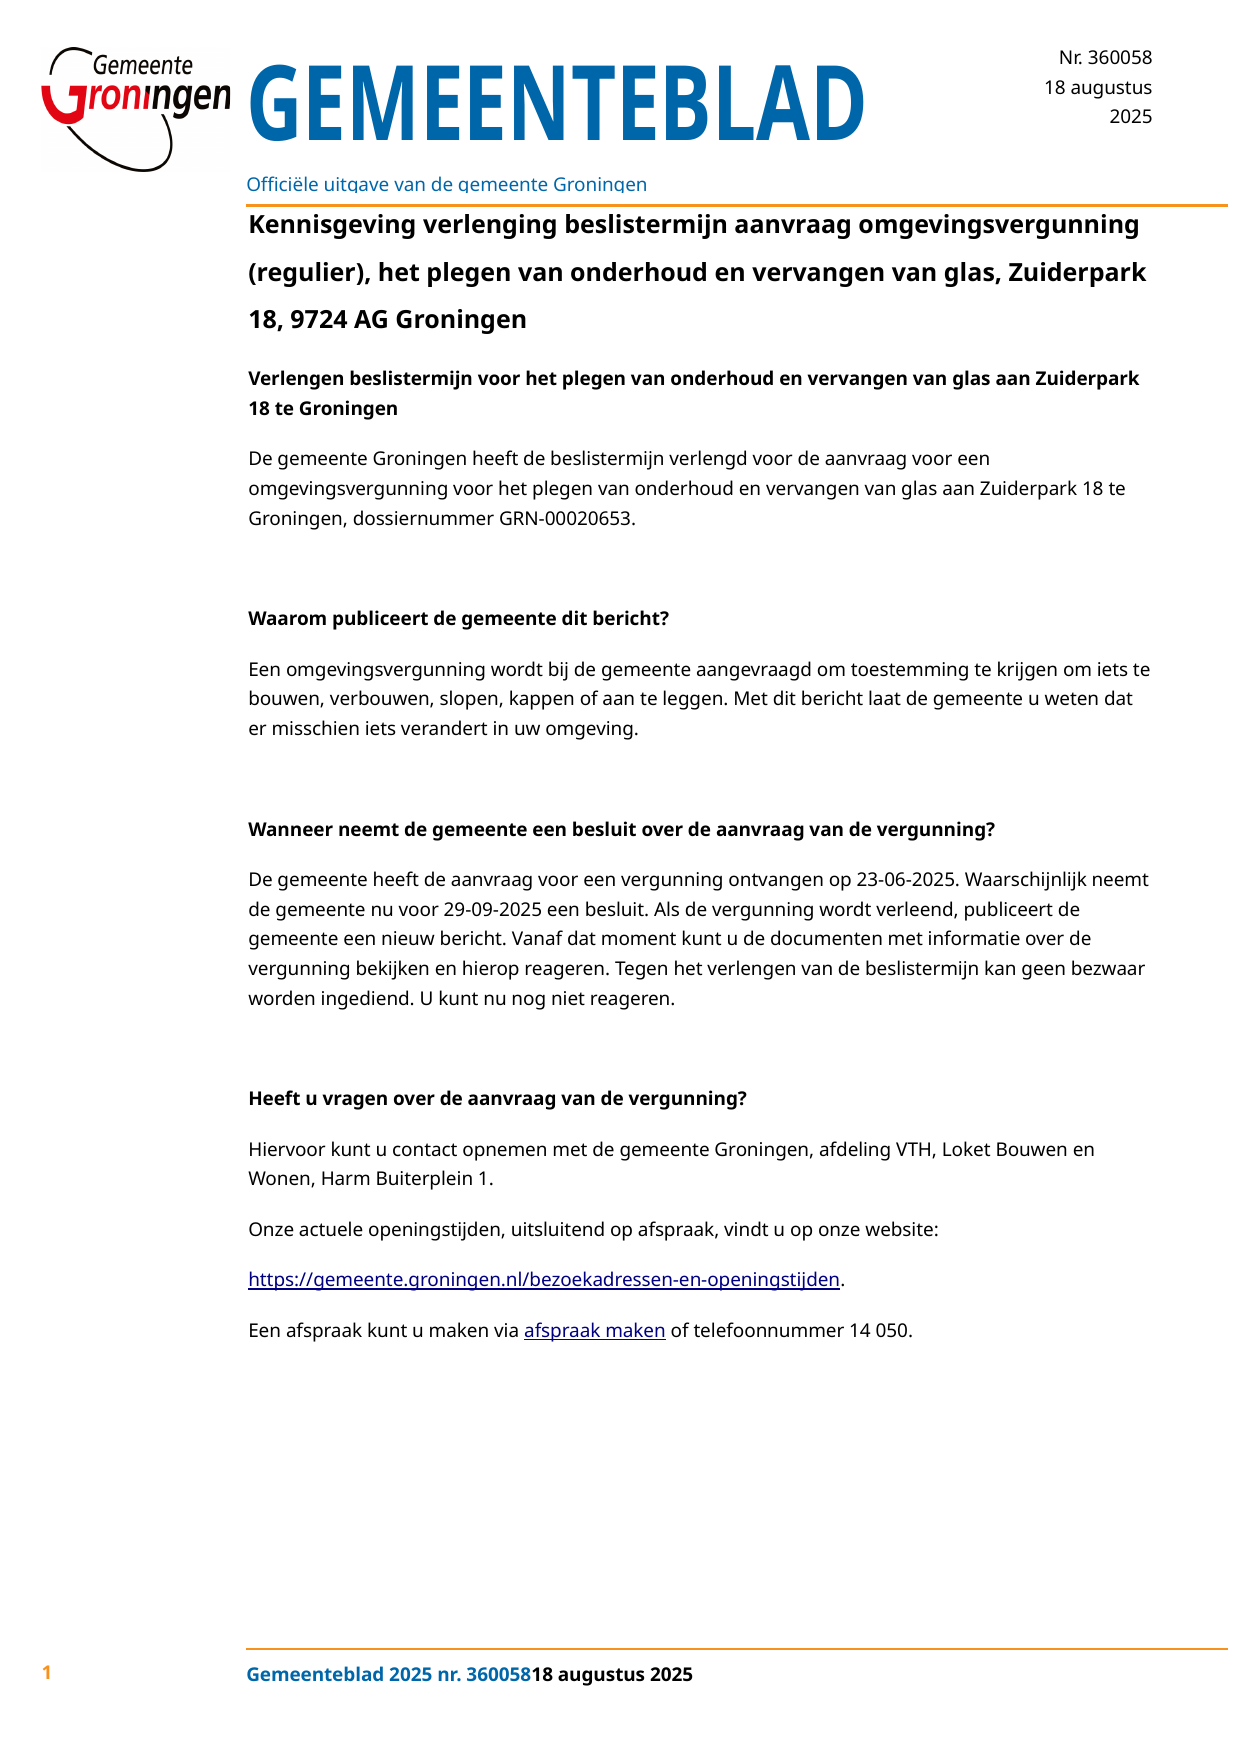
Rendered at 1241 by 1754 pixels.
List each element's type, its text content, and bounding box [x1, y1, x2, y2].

text Heeft u vragen over de aanvraag van de vergunning? [248, 1086, 1152, 1111]
text Een omgevingsvergunning wordt bij de gemeente aangevraagd om toestemming te krijgen om iets te bouwen, verbouwen, slopen, kappen of aan te leggen. Met dit bericht laat de gemeente u weten dat er misschien iets verandert in uw omgeving. [248, 656, 1152, 741]
text Onze actuele openingstijden, uitsluitend op afspraak, vindt u op onze website: [248, 1216, 1152, 1242]
text https://gemeente.groningen.nl/bezoekadressen-en-openingstijden. [248, 1266, 1152, 1292]
picture [41, 47, 231, 172]
text Een afspraak kunt u maken via afspraak maken of telefoonnummer 14 050. [248, 1317, 1152, 1342]
text Kennisgeving verlenging beslistermijn aanvraag omgevingsvergunning (regulier), het plegen van onderhoud en vervangen van glas, Zuiderpark 18, 9724 AG Groningen [248, 207, 1152, 336]
text De gemeente Groningen heeft de beslistermijn verlengd voor de aanvraag voor een omgevingsvergunning voor het plegen van onderhoud en vervangen van glas aan Zuiderpark 18 te Groningen, dossiernummer GRN-00020653. [248, 446, 1152, 530]
text Wanneer neemt de gemeente een besluit over de aanvraag van de vergunning? [248, 816, 1152, 842]
text Verlengen beslistermijn voor het plegen van onderhoud en vervangen van glas aan Zuiderpark 18 te Groningen [248, 366, 1152, 421]
text Hiervoor kunt u contact opnemen met de gemeente Groningen, afdeling VTH, Loket Bouwen en Wonen, Harm Buiterplein 1. [248, 1136, 1152, 1191]
text De gemeente heeft de aanvraag voor een vergunning ontvangen op 23-06-2025. Waarschijnlijk neemt de gemeente nu voor 29-09-2025 een besluit. Als de vergunning wordt verleend, publiceert de gemeente een nieuw bericht. Vanaf dat moment kunt u de documenten met informatie over de vergunning bekijken en hierop reageren. Tegen het verlengen van de beslistermijn kan geen bezwaar worden ingediend. U kunt nu nog niet reageren. [248, 866, 1152, 1010]
text Waarom publiceert de gemeente dit bericht? [248, 606, 1152, 631]
